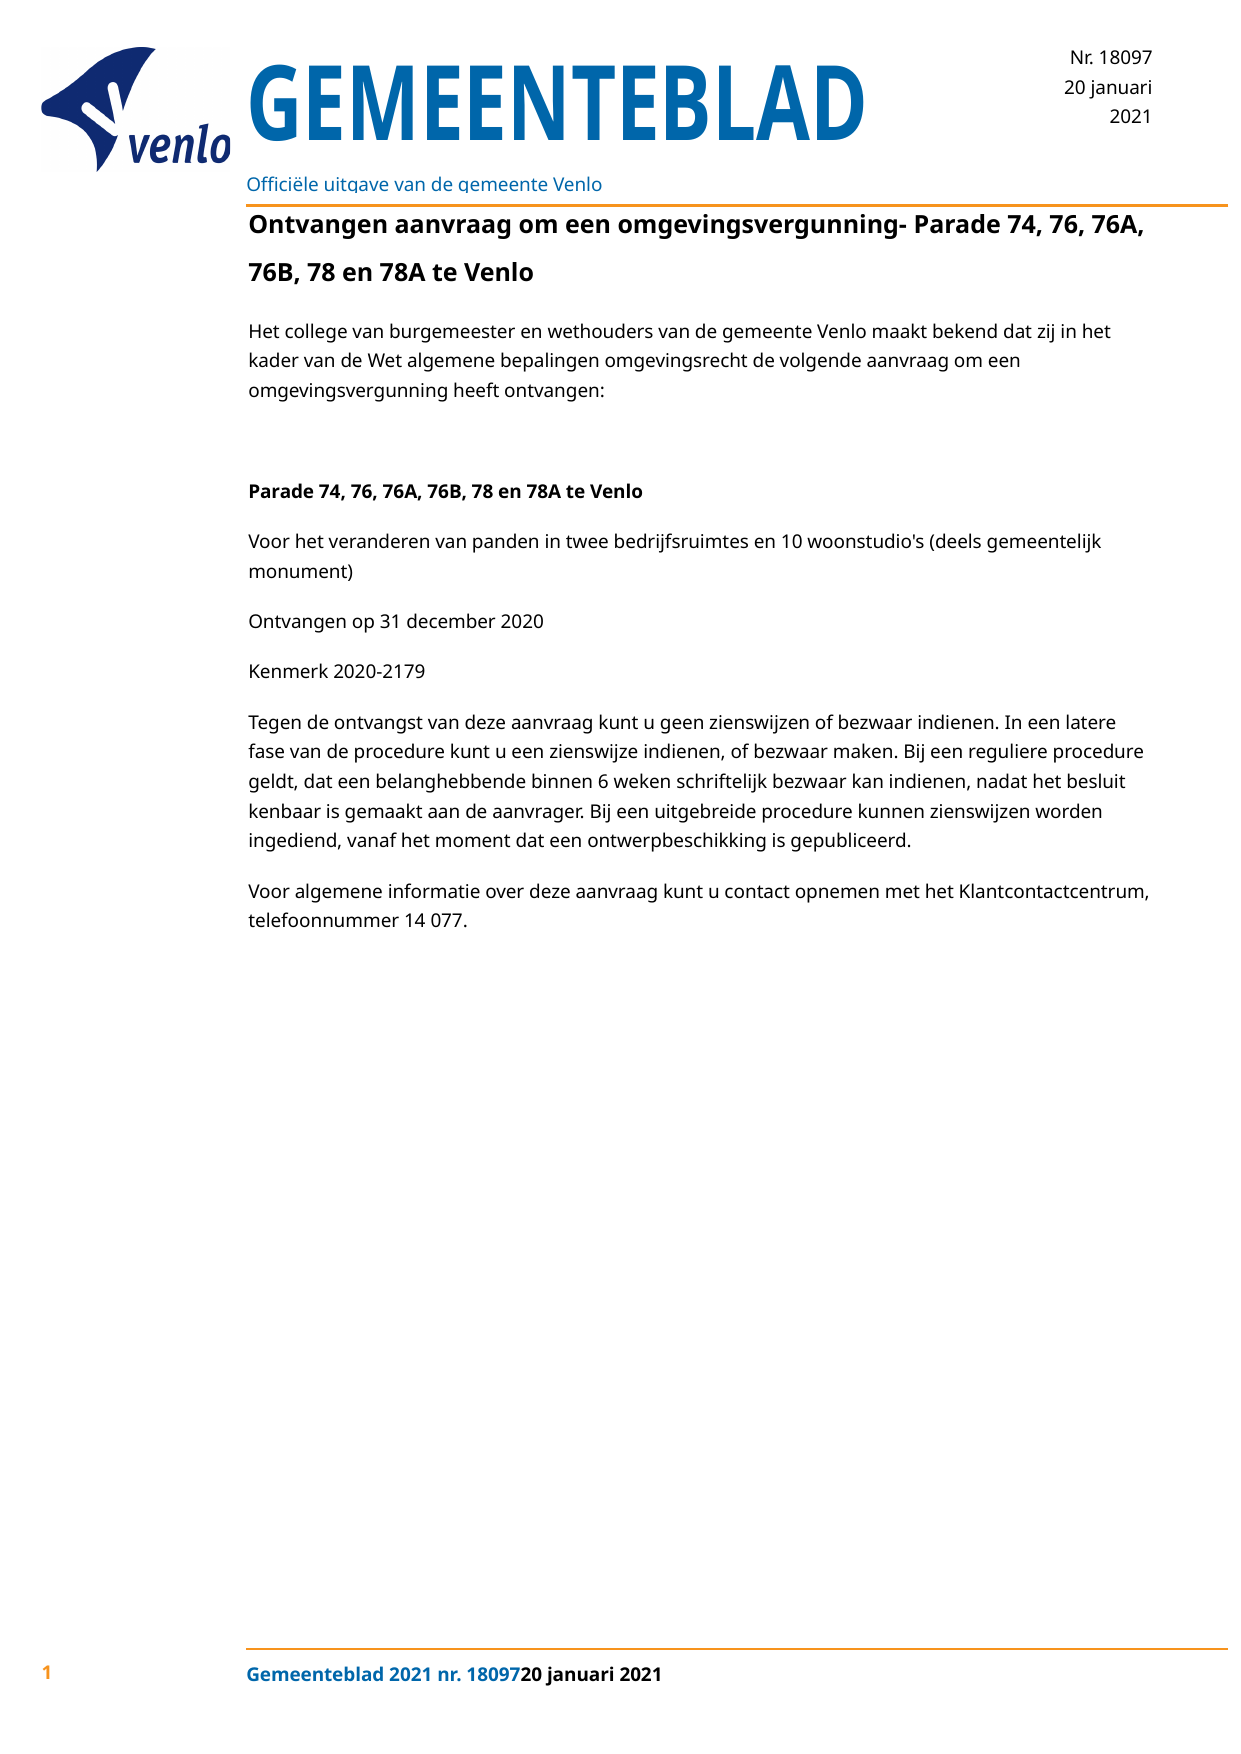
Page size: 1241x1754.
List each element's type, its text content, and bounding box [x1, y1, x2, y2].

text Voor algemene informatie over deze aanvraag kunt u contact opnemen met het Klantcontactcentrum, telefoonnummer 14 077. [248, 878, 1152, 933]
text Ontvangen op 31 december 2020 [248, 608, 1152, 634]
text Voor het veranderen van panden in twee bedrijfsruimtes en 10 woonstudio's (deels gemeentelijk monument) [248, 528, 1152, 584]
picture [41, 47, 231, 172]
text Het college van burgemeester en wethouders van de gemeente Venlo maakt bekend dat zij in het kader van de Wet algemene bepalingen omgevingsrecht de volgende aanvraag om een omgevingsvergunning heeft ontvangen: [248, 318, 1152, 403]
text Parade 74, 76, 76A, 76B, 78 en 78A te Venlo [248, 478, 1152, 504]
text Kenmerk 2020-2179 [248, 659, 1152, 684]
text Ontvangen aanvraag om een omgevingsvergunning- Parade 74, 76, 76A, 76B, 78 en 78A te Venlo [248, 207, 1152, 288]
text Tegen de ontvangst van deze aanvraag kunt u geen zienswijzen of bezwaar indienen. In een latere fase van de procedure kunt u een zienswijze indienen, of bezwaar maken. Bij een reguliere procedure geldt, dat een belanghebbende binnen 6 weken schriftelijk bezwaar kan indienen, nadat het besluit kenbaar is gemaakt aan de aanvrager. Bij een uitgebreide procedure kunnen zienswijzen worden ingediend, vanaf het moment dat een ontwerpbeschikking is gepubliceerd. [248, 709, 1152, 853]
